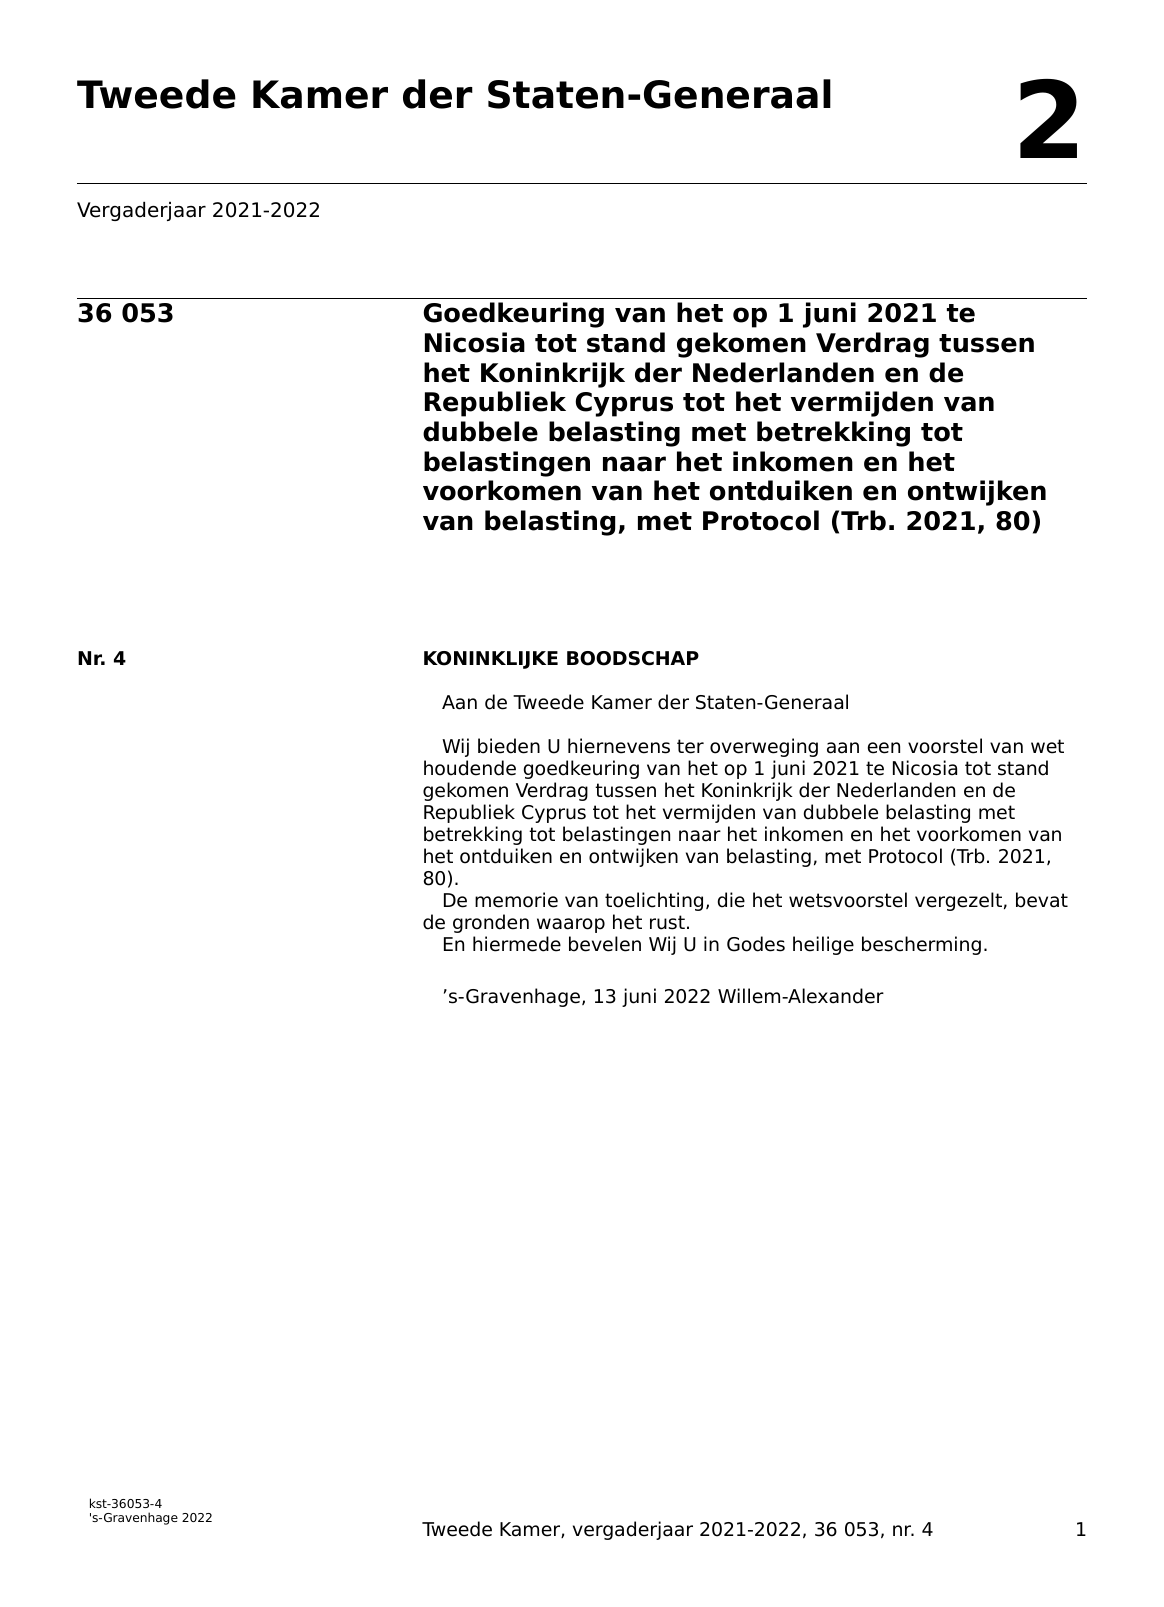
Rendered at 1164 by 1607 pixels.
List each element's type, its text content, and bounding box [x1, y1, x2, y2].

table_header 2 [886, 59, 1087, 183]
text kst-36053-4 [88, 1497, 323, 1511]
table_cell Vergaderjaar 2021-2022 [77, 184, 1087, 298]
text 's-Gravenhage 2022 [88, 1511, 323, 1525]
text Aan de Tweede Kamer der Staten-Generaal [422, 692, 1087, 714]
text De memorie van toelichting, die het wetsvoorstel vergezelt, bevat de gronden waarop het rust. [422, 890, 1087, 934]
subtitle Nr. 4 KONINKLIJKE BOODSCHAP [77, 647, 1087, 669]
text ’s-Gravenhage, 13 juni 2022 Willem-Alexander [422, 986, 1087, 1008]
table_header Tweede Kamer der Staten-Generaal [77, 59, 886, 183]
subtitle 36 053 Goedkeuring van het op 1 juni 2021 te Nicosia tot stand gekomen Verdrag tussen het Koninkrijk der Nederlanden en de Republiek Cyprus tot het vermijden van dubbele belasting met betrekking tot belastingen naar het inkomen en het voorkomen van het ontduiken en ontwijken van belasting, met Protocol (Trb. 2021, 80) [77, 299, 1087, 536]
text Wij bieden U hiernevens ter overweging aan een voorstel van wet houdende goedkeuring van het op 1 juni 2021 te Nicosia tot stand gekomen Verdrag tussen het Koninkrijk der Nederlanden en de Republiek Cyprus tot het vermijden van dubbele belasting met betrekking tot belastingen naar het inkomen en het voorkomen van het ontduiken en ontwijken van belasting, met Protocol (Trb. 2021, 80). [422, 736, 1087, 890]
text En hiermede bevelen Wij U in Godes heilige bescherming. [422, 934, 1087, 956]
